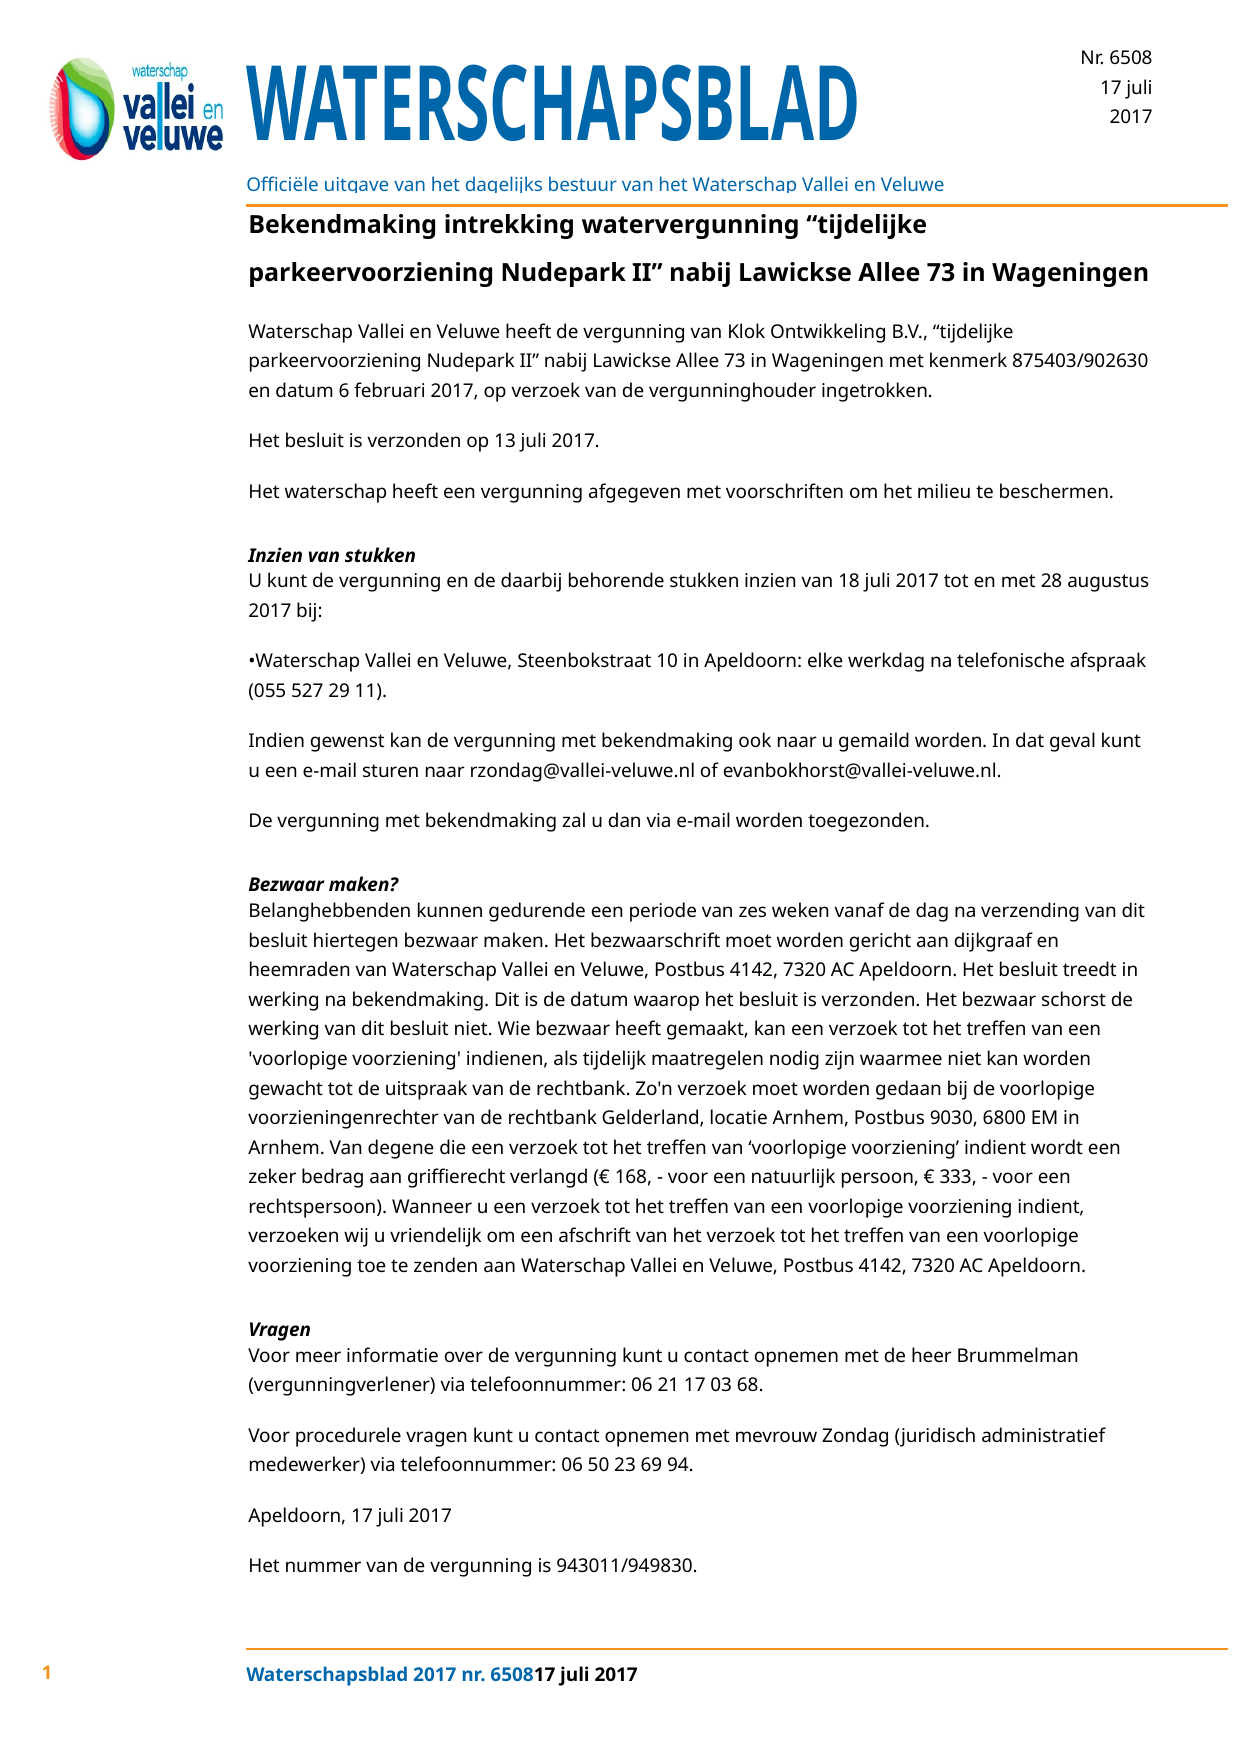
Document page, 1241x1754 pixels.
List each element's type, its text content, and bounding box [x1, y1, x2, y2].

text Bezwaar maken? [248, 872, 1152, 897]
text Bekendmaking intrekking watervergunning “tijdelijke parkeervoorziening Nudepark II” nabij Lawickse Allee 73 in Wageningen [248, 207, 1152, 288]
text Belanghebbenden kunnen gedurende een periode van zes weken vanaf de dag na verzending van dit besluit hiertegen bezwaar maken. Het bezwaarschrift moet worden gericht aan dijkgraaf en heemraden van Waterschap Vallei en Veluwe, Postbus 4142, 7320 AC Apeldoorn. Het besluit treedt in werking na bekendmaking. Dit is de datum waarop het besluit is verzonden. Het bezwaar schorst de werking van dit besluit niet. Wie bezwaar heeft gemaakt, kan een verzoek tot het treffen van een 'voorlopige voorziening' indienen, als tijdelijk maatregelen nodig zijn waarmee niet kan worden gewacht tot de uitspraak van de rechtbank. Zo'n verzoek moet worden gedaan bij de voorlopige voorzieningenrechter van de rechtbank Gelderland, locatie Arnhem, Postbus 9030, 6800 EM in Arnhem. Van degene die een verzoek tot het treffen van ‘voorlopige voorziening’ indient wordt een zeker bedrag aan griffierecht verlangd (€ 168, - voor een natuurlijk persoon, € 333, - voor een rechtspersoon). Wanneer u een verzoek tot het treffen van een voorlopige voorziening indient, verzoeken wij u vriendelijk om een afschrift van het verzoek tot het treffen van een voorlopige voorziening toe te zenden aan Waterschap Vallei en Veluwe, Postbus 4142, 7320 AC Apeldoorn. [248, 897, 1152, 1278]
text Indien gewenst kan de vergunning met bekendmaking ook naar u gemaild worden. In dat geval kunt u een e-mail sturen naar rzondag@vallei-veluwe.nl of evanbokhorst@vallei-veluwe.nl. [248, 728, 1152, 783]
text Vragen [248, 1316, 1152, 1342]
text Het besluit is verzonden op 13 juli 2017. [248, 427, 1152, 453]
text Het nummer van de vergunning is 943011/949830. [248, 1552, 1152, 1578]
text Voor meer informatie over de vergunning kunt u contact opnemen met de heer Brummelman (vergunningverlener) via telefoonnummer: 06 21 17 03 68. [248, 1342, 1152, 1397]
text Apeldoorn, 17 juli 2017 [248, 1502, 1152, 1528]
text Inzien van stukken [248, 542, 1152, 568]
text De vergunning met bekendmaking zal u dan via e-mail worden toegezonden. [248, 808, 1152, 833]
text Waterschap Vallei en Veluwe heeft de vergunning van Klok Ontwikkeling B.V., “tijdelijke parkeervoorziening Nudepark II” nabij Lawickse Allee 73 in Wageningen met kenmerk 875403/902630 en datum 6 februari 2017, op verzoek van de vergunninghouder ingetrokken. [248, 318, 1152, 403]
text Het waterschap heeft een vergunning afgegeven met voorschriften om het milieu te beschermen. [248, 478, 1152, 504]
text •Waterschap Vallei en Veluwe, Steenbokstraat 10 in Apeldoorn: elke werkdag na telefonische afspraak (055 527 29 11). [248, 648, 1152, 703]
picture [41, 47, 231, 172]
text Voor procedurele vragen kunt u contact opnemen met mevrouw Zondag (juridisch administratief medewerker) via telefoonnummer: 06 50 23 69 94. [248, 1422, 1152, 1477]
text U kunt de vergunning en de daarbij behorende stukken inzien van 18 juli 2017 tot en met 28 augustus 2017 bij: [248, 568, 1152, 623]
